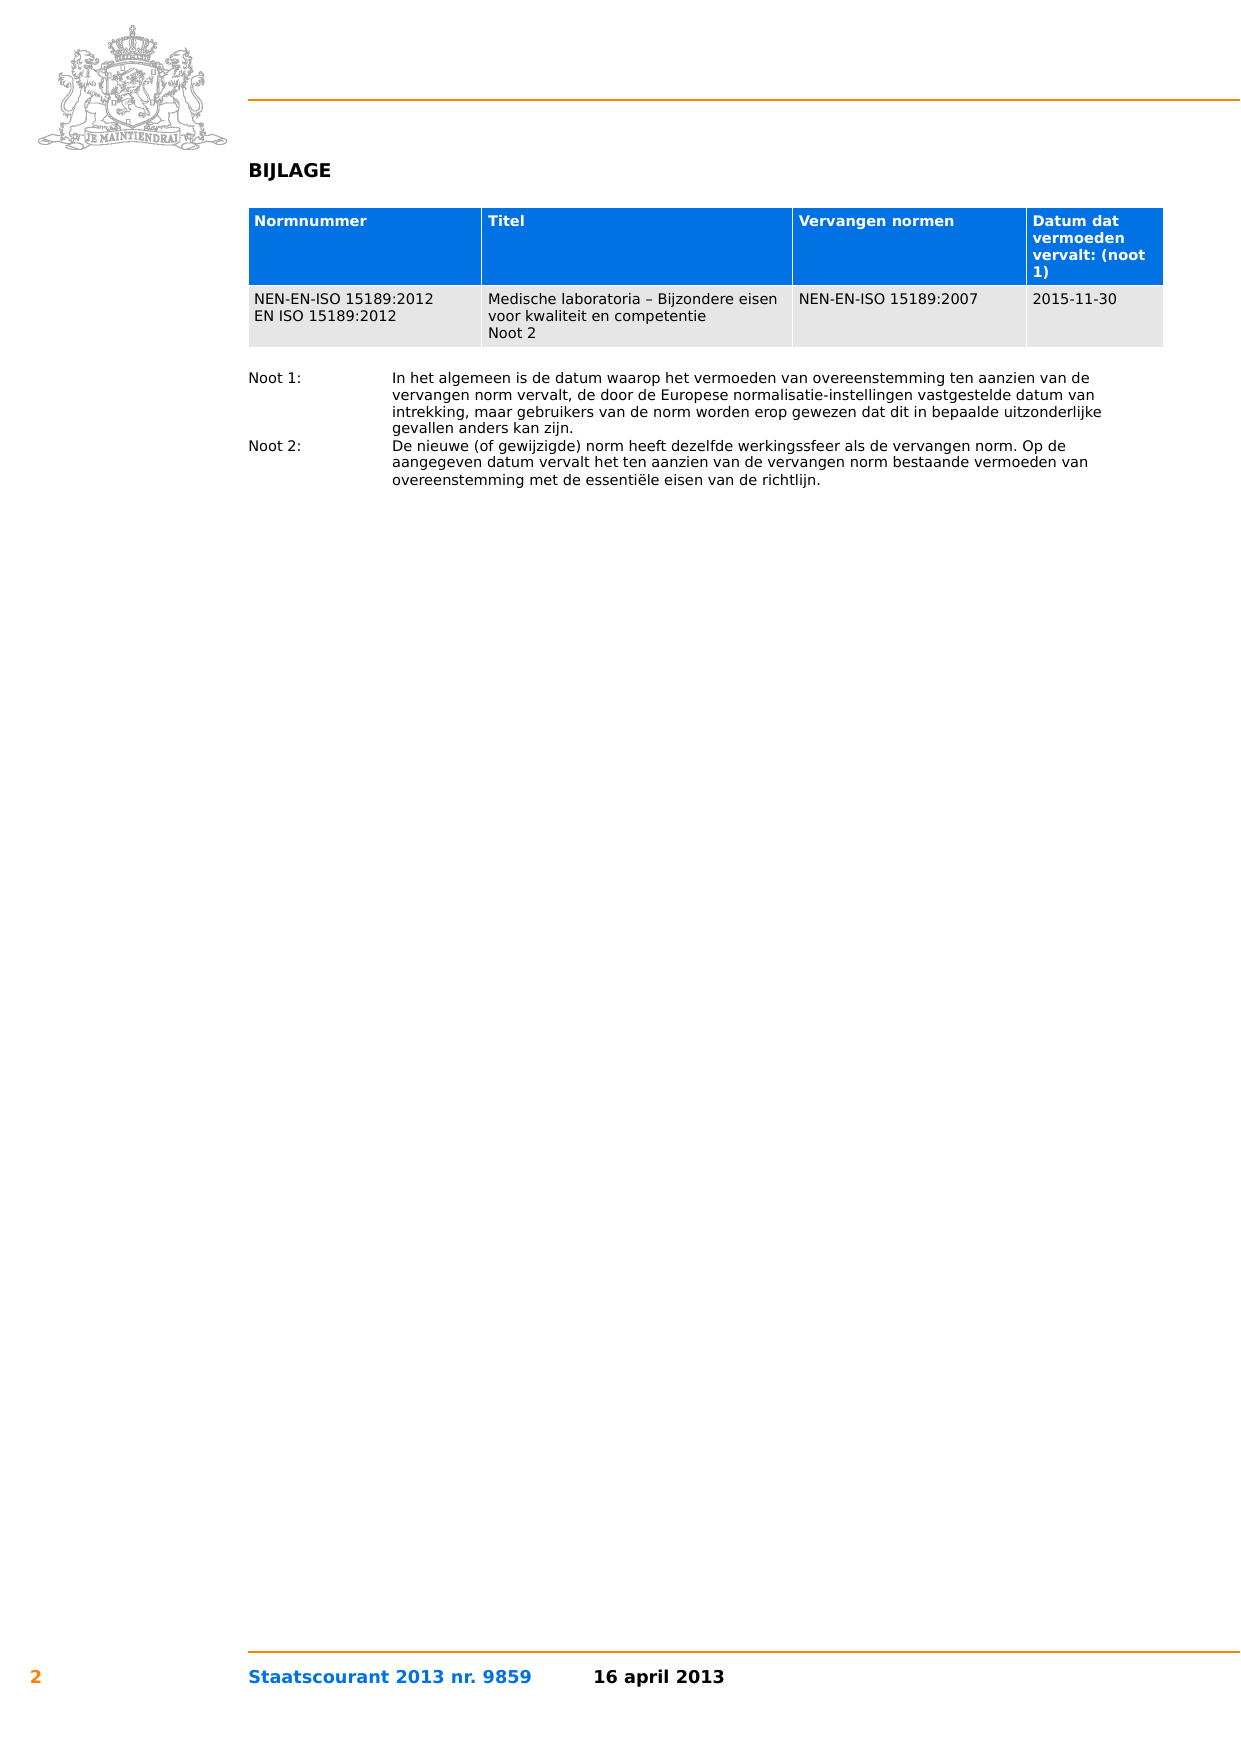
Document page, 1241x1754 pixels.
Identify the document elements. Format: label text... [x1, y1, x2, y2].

table_header In het algemeen is de datum waarop het vermoeden van overeenstemming ten aanzien van de vervangen norm vervalt, de door de Europese normalisatie-instellingen vastgestelde datum van intrekking, maar gebruikers van de norm worden erop gewezen dat dit in bepaalde uitzonderlijke gevallen anders kan zijn. [386, 370, 1163, 437]
table_cell De nieuwe (of gewijzigde) norm heeft dezelfde werkingssfeer als de vervangen norm. Op de aangegeven datum vervalt het ten aanzien van de vervangen norm bestaande vermoeden van overeenstemming met de essentiële eisen van de richtlijn. [386, 438, 1163, 488]
table_header Normnummer [249, 208, 481, 285]
table_header Titel [482, 208, 792, 285]
table_cell Medische laboratoria – Bijzondere eisen voor kwaliteit en competentie Noot 2 [482, 286, 792, 347]
table_header Datum dat vermoeden vervalt: (noot 1) [1027, 208, 1163, 285]
subtitle BIJLAGE [248, 160, 1163, 182]
table_cell 2015-11-30 [1027, 286, 1163, 347]
table_header Vervangen normen [793, 208, 1026, 285]
table_cell NEN-EN-ISO 15189:2012 EN ISO 15189:2012 [249, 286, 481, 347]
table_header Noot 1: [248, 370, 386, 437]
picture [38, 25, 227, 150]
table_cell NEN-EN-ISO 15189:2007 [793, 286, 1026, 347]
table_cell Noot 2: [248, 438, 386, 488]
